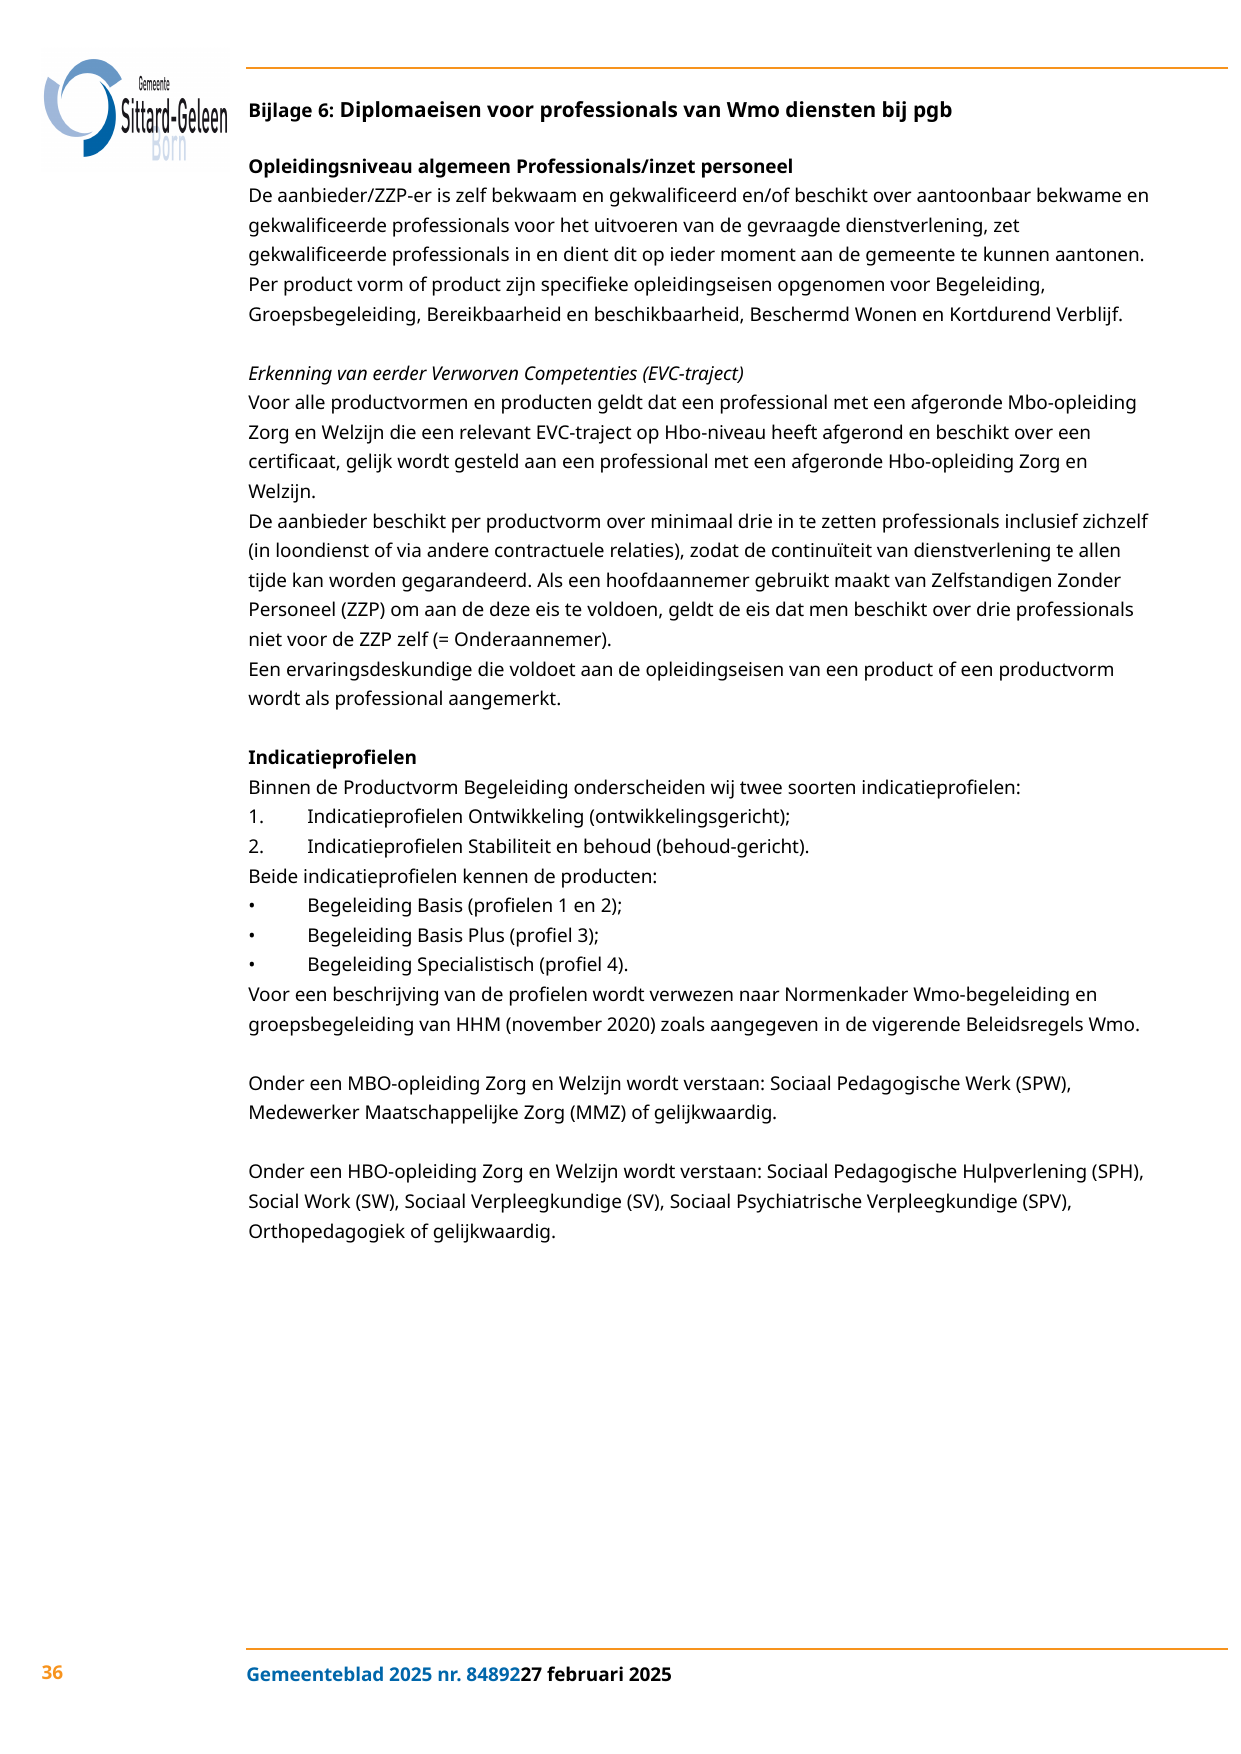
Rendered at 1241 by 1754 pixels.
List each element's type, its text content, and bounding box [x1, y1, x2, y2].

text Voor een beschrijving van de profielen wordt verwezen naar Normenkader Wmo-begeleiding en groepsbegeleiding van HHM (november 2020) zoals aangegeven in de vigerende Beleidsregels Wmo. [248, 981, 1152, 1037]
list Indicatieprofielen Ontwikkeling (ontwikkelingsgericht); [248, 804, 1152, 829]
text De aanbieder beschikt per productvorm over minimaal drie in te zetten professionals inclusief zichzelf (in loondienst of via andere contractuele relaties), zodat de continuïteit van dienstverlening te allen tijde kan worden gegarandeerd. Als een hoofdaannemer gebruikt maakt van Zelfstandigen Zonder Personeel (ZZP) om aan de deze eis te voldoen, geldt de eis dat men beschikt over drie professionals niet voor de ZZP zelf (= Onderaannemer). [248, 508, 1152, 652]
text Een ervaringsdeskundige die voldoet aan de opleidingseisen van een product of een productvorm wordt als professional aangemerkt. [248, 656, 1152, 711]
list Begeleiding Basis Plus (profiel 3); [248, 922, 1152, 948]
text Onder een MBO-opleiding Zorg en Welzijn wordt verstaan: Sociaal Pedagogische Werk (SPW), Medewerker Maatschappelijke Zorg (MMZ) of gelijkwaardig. [248, 1070, 1152, 1125]
text Onder een HBO-opleiding Zorg en Welzijn wordt verstaan: Sociaal Pedagogische Hulpverlening (SPH), Social Work (SW), Sociaal Verpleegkundige (SV), Sociaal Psychiatrische Verpleegkundige (SPV), Orthopedagogiek of gelijkwaardig. [248, 1159, 1152, 1244]
list Indicatieprofielen Stabiliteit en behoud (behoud-gericht). [248, 833, 1152, 859]
text Beide indicatieprofielen kennen de producten: [248, 863, 1152, 889]
text Bijlage 6: Diplomaeisen voor professionals van Wmo diensten bij pgb [248, 95, 1152, 123]
text Indicatieprofielen [248, 744, 1152, 770]
text Binnen de Productvorm Begeleiding onderscheiden wij twee soorten indicatieprofielen: [248, 774, 1152, 800]
picture [41, 47, 231, 172]
text Opleidingsniveau algemeen Professionals/inzet personeel [248, 153, 1152, 179]
text Voor alle productvormen en producten geldt dat een professional met een afgeronde Mbo-opleiding Zorg en Welzijn die een relevant EVC-traject op Hbo-niveau heeft afgerond en beschikt over een certificaat, gelijk wordt gesteld aan een professional met een afgeronde Hbo-opleiding Zorg en Welzijn. [248, 389, 1152, 504]
text De aanbieder/ZZP-er is zelf bekwaam en gekwalificeerd en/of beschikt over aantoonbaar bekwame en gekwalificeerde professionals voor het uitvoeren van de gevraagde dienstverlening, zet gekwalificeerde professionals in en dient dit op ieder moment aan de gemeente te kunnen aantonen. Per product vorm of product zijn specifieke opleidingseisen opgenomen voor Begeleiding, Groepsbegeleiding, Bereikbaarheid en beschikbaarheid, Beschermd Wonen en Kortdurend Verblijf. [248, 182, 1152, 327]
text Erkenning van eerder Verworven Competenties (EVC-traject) [248, 360, 1152, 386]
list Begeleiding Specialistisch (profiel 4). [248, 952, 1152, 977]
list Begeleiding Basis (profielen 1 en 2); [248, 892, 1152, 918]
